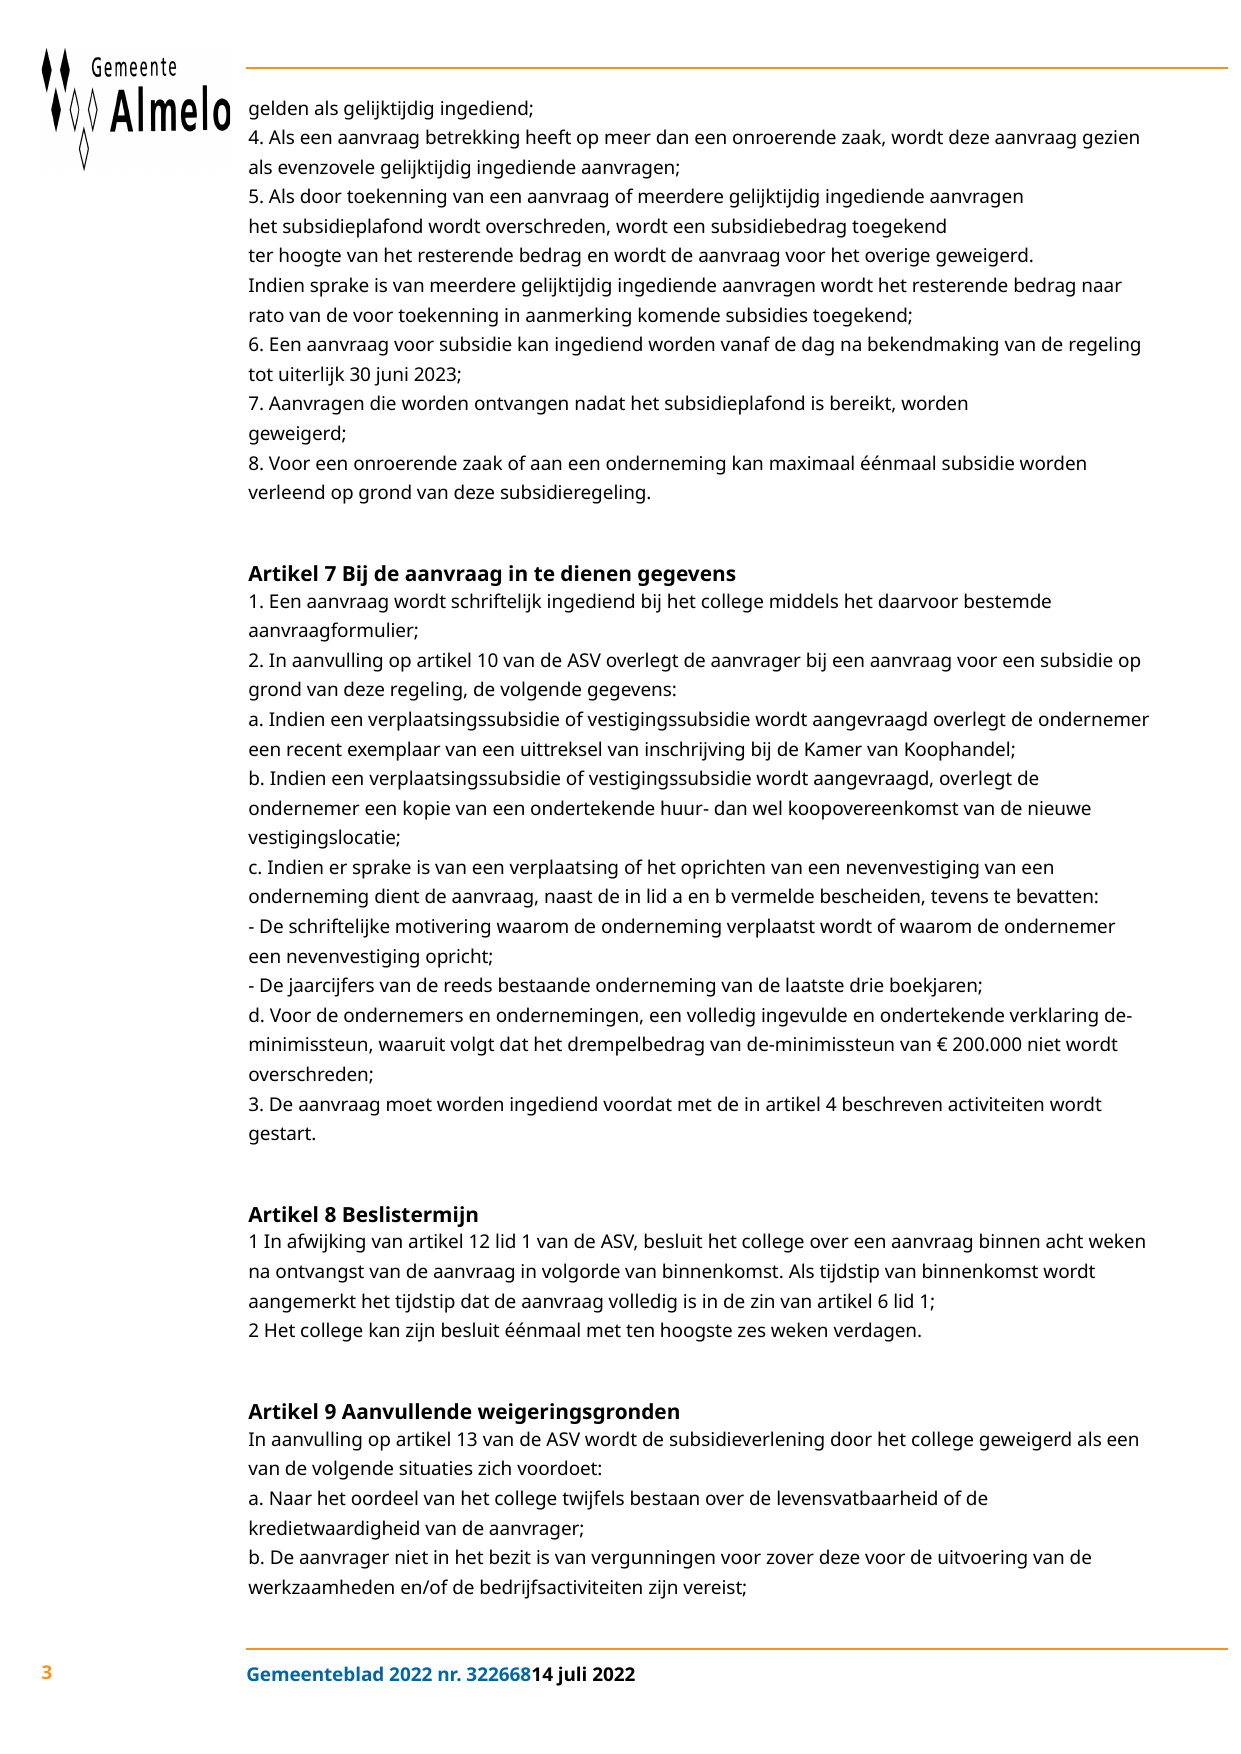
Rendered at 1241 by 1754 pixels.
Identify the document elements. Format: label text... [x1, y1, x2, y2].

text a. Indien een verplaatsingssubsidie of vestigingssubsidie wordt aangevraagd overlegt de ondernemer een recent exemplaar van een uittreksel van inschrijving bij de Kamer van Koophandel; [248, 706, 1152, 761]
text d. Voor de ondernemers en ondernemingen, een volledig ingevulde en ondertekende verklaring de-minimissteun, waaruit volgt dat het drempelbedrag van de-minimissteun van € 200.000 niet wordt overschreden; [248, 1002, 1152, 1087]
text c. Indien er sprake is van een verplaatsing of het oprichten van een nevenvestiging van een onderneming dient de aanvraag, naast de in lid a en b vermelde bescheiden, tevens te bevatten: [248, 854, 1152, 909]
text Artikel 7 Bij de aanvraag in te dienen gegevens [248, 559, 1152, 588]
text - De jaarcijfers van de reeds bestaande onderneming van de laatste drie boekjaren; [248, 972, 1152, 998]
text Artikel 9 Aanvullende weigeringsgronden [248, 1397, 1152, 1426]
text b. De aanvrager niet in het bezit is van vergunningen voor zover deze voor de uitvoering van de werkzaamheden en/of de bedrijfsactiviteiten zijn vereist; [248, 1544, 1152, 1599]
text 2 Het college kan zijn besluit éénmaal met ten hoogste zes weken verdagen. [248, 1317, 1152, 1343]
text In aanvulling op artikel 13 van de ASV wordt de subsidieverlening door het college geweigerd als een van de volgende situaties zich voordoet: [248, 1426, 1152, 1481]
text 4. Als een aanvraag betrekking heeft op meer dan een onroerende zaak, wordt deze aanvraag gezien als evenzovele gelijktijdig ingediende aanvragen; [248, 124, 1152, 180]
text b. Indien een verplaatsingssubsidie of vestigingssubsidie wordt aangevraagd, overlegt de ondernemer een kopie van een ondertekende huur- dan wel koopovereenkomst van de nieuwe vestigingslocatie; [248, 765, 1152, 850]
text a. Naar het oordeel van het college twijfels bestaan over de levensvatbaarheid of de kredietwaardigheid van de aanvrager; [248, 1485, 1152, 1540]
text 7. Aanvragen die worden ontvangen nadat het subsidieplafond is bereikt, worden [248, 391, 1152, 416]
text 8. Voor een onroerende zaak of aan een onderneming kan maximaal éénmaal subsidie worden verleend op grond van deze subsidieregeling. [248, 450, 1152, 505]
text 1 In afwijking van artikel 12 lid 1 van de ASV, besluit het college over een aanvraag binnen acht weken na ontvangst van de aanvraag in volgorde van binnenkomst. Als tijdstip van binnenkomst wordt aangemerkt het tijdstip dat de aanvraag volledig is in de zin van artikel 6 lid 1; [248, 1229, 1152, 1314]
text geweigerd; [248, 420, 1152, 446]
picture [41, 47, 231, 172]
text Artikel 8 Beslistermijn [248, 1200, 1152, 1229]
text Indien sprake is van meerdere gelijktijdig ingediende aanvragen wordt het resterende bedrag naar rato van de voor toekenning in aanmerking komende subsidies toegekend; [248, 272, 1152, 328]
text 6. Een aanvraag voor subsidie kan ingediend worden vanaf de dag na bekendmaking van de regeling tot uiterlijk 30 juni 2023; [248, 331, 1152, 387]
text gelden als gelijktijdig ingediend; [248, 95, 1152, 121]
text 5. Als door toekenning van een aanvraag of meerdere gelijktijdig ingediende aanvragen [248, 183, 1152, 209]
text 3. De aanvraag moet worden ingediend voordat met de in artikel 4 beschreven activiteiten wordt gestart. [248, 1091, 1152, 1146]
text - De schriftelijke motivering waarom de onderneming verplaatst wordt of waarom de ondernemer een nevenvestiging opricht; [248, 913, 1152, 968]
text 2. In aanvulling op artikel 10 van de ASV overlegt de aanvrager bij een aanvraag voor een subsidie op grond van deze regeling, de volgende gegevens: [248, 647, 1152, 702]
text ter hoogte van het resterende bedrag en wordt de aanvraag voor het overige geweigerd. [248, 243, 1152, 268]
text het subsidieplafond wordt overschreden, wordt een subsidiebedrag toegekend [248, 213, 1152, 239]
text 1. Een aanvraag wordt schriftelijk ingediend bij het college middels het daarvoor bestemde aanvraagformulier; [248, 588, 1152, 643]
